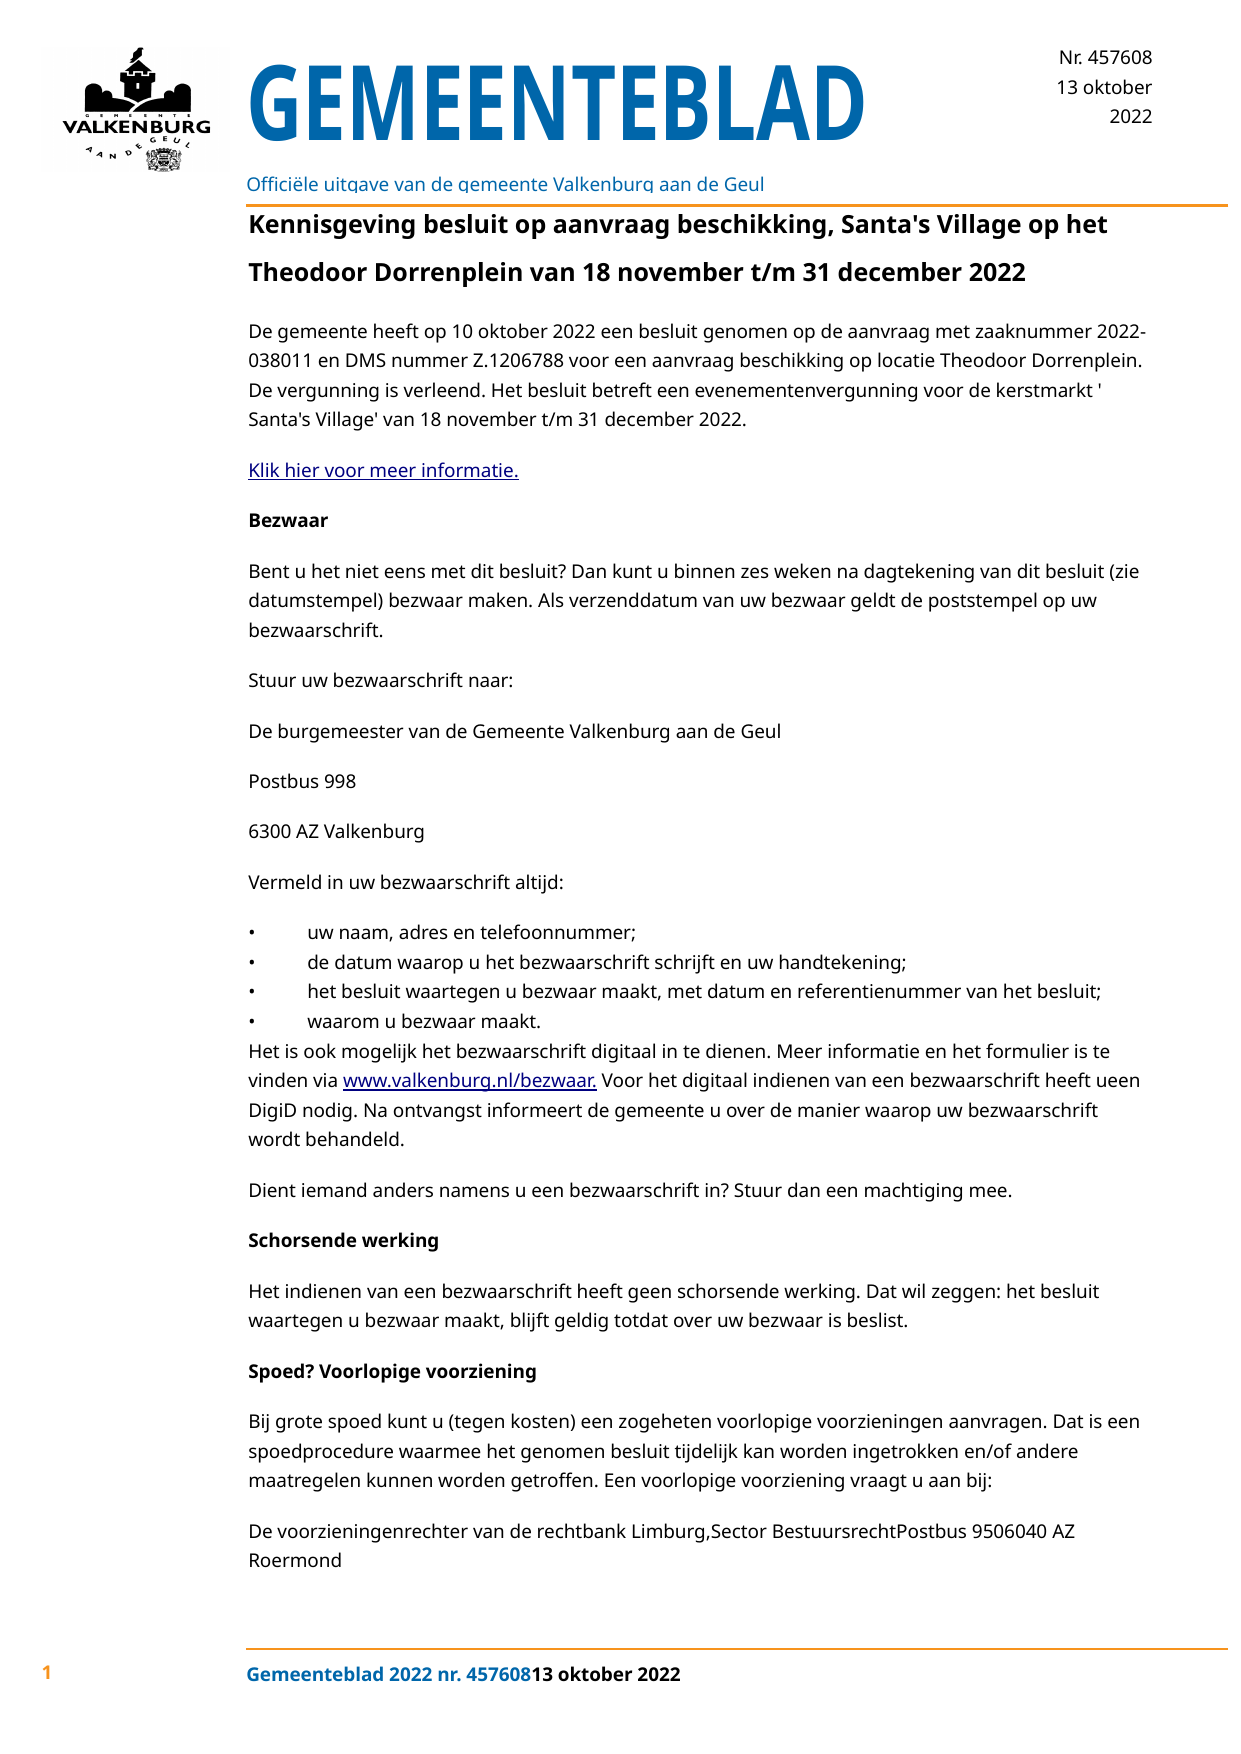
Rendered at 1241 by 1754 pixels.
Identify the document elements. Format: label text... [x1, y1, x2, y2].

text Bent u het niet eens met dit besluit? Dan kunt u binnen zes weken na dagtekening van dit besluit (zie datumstempel) bezwaar maken. Als verzenddatum van uw bezwaar geldt de poststempel op uw bezwaarschrift. [248, 558, 1152, 643]
text Spoed? Voorlopige voorziening [248, 1358, 1152, 1384]
text Schorsende werking [248, 1227, 1152, 1253]
text De gemeente heeft op 10 oktober 2022 een besluit genomen op de aanvraag met zaaknummer 2022-038011 en DMS nummer Z.1206788 voor een aanvraag beschikking op locatie Theodoor Dorrenplein. De vergunning is verleend. Het besluit betreft een evenementenvergunning voor de kerstmarkt ' Santa's Village' van 18 november t/m 31 december 2022. [248, 318, 1152, 432]
list waarom u bezwaar maakt. [248, 1008, 1152, 1034]
text De voorzieningenrechter van de rechtbank Limburg,Sector BestuursrechtPostbus 9506040 AZ Roermond [248, 1518, 1152, 1573]
list het besluit waartegen u bezwaar maakt, met datum en referentienummer van het besluit; [248, 979, 1152, 1004]
text Bij grote spoed kunt u (tegen kosten) een zogeheten voorlopige voorzieningen aanvragen. Dat is een spoedprocedure waarmee het genomen besluit tijdelijk kan worden ingetrokken en/of andere maatregelen kunnen worden getroffen. Een voorlopige voorziening vraagt u aan bij: [248, 1408, 1152, 1493]
text Vermeld in uw bezwaarschrift altijd: [248, 869, 1152, 895]
picture [41, 47, 231, 172]
text Kennisgeving besluit op aanvraag beschikking, Santa's Village op het Theodoor Dorrenplein van 18 november t/m 31 december 2022 [248, 207, 1152, 288]
text Postbus 998 [248, 768, 1152, 794]
text Dient iemand anders namens u een bezwaarschrift in? Stuur dan een machtiging mee. [248, 1177, 1152, 1203]
list de datum waarop u het bezwaarschrift schrijft en uw handtekening; [248, 949, 1152, 975]
text De burgemeester van de Gemeente Valkenburg aan de Geul [248, 718, 1152, 744]
text Het is ook mogelijk het bezwaarschrift digitaal in te dienen. Meer informatie en het formulier is te vinden via www.valkenburg.nl/bezwaar. Voor het digitaal indienen van een bezwaarschrift heeft ueen DigiD nodig. Na ontvangst informeert de gemeente u over de manier waarop uw bezwaarschrift wordt behandeld. [248, 1038, 1152, 1152]
text Het indienen van een bezwaarschrift heeft geen schorsende werking. Dat wil zeggen: het besluit waartegen u bezwaar maakt, blijft geldig totdat over uw bezwaar is beslist. [248, 1278, 1152, 1333]
text 6300 AZ Valkenburg [248, 819, 1152, 844]
list uw naam, adres en telefoonnummer; [248, 919, 1152, 945]
text Bezwaar [248, 507, 1152, 533]
text Stuur uw bezwaarschrift naar: [248, 667, 1152, 693]
text Klik hier voor meer informatie. [248, 457, 1152, 483]
